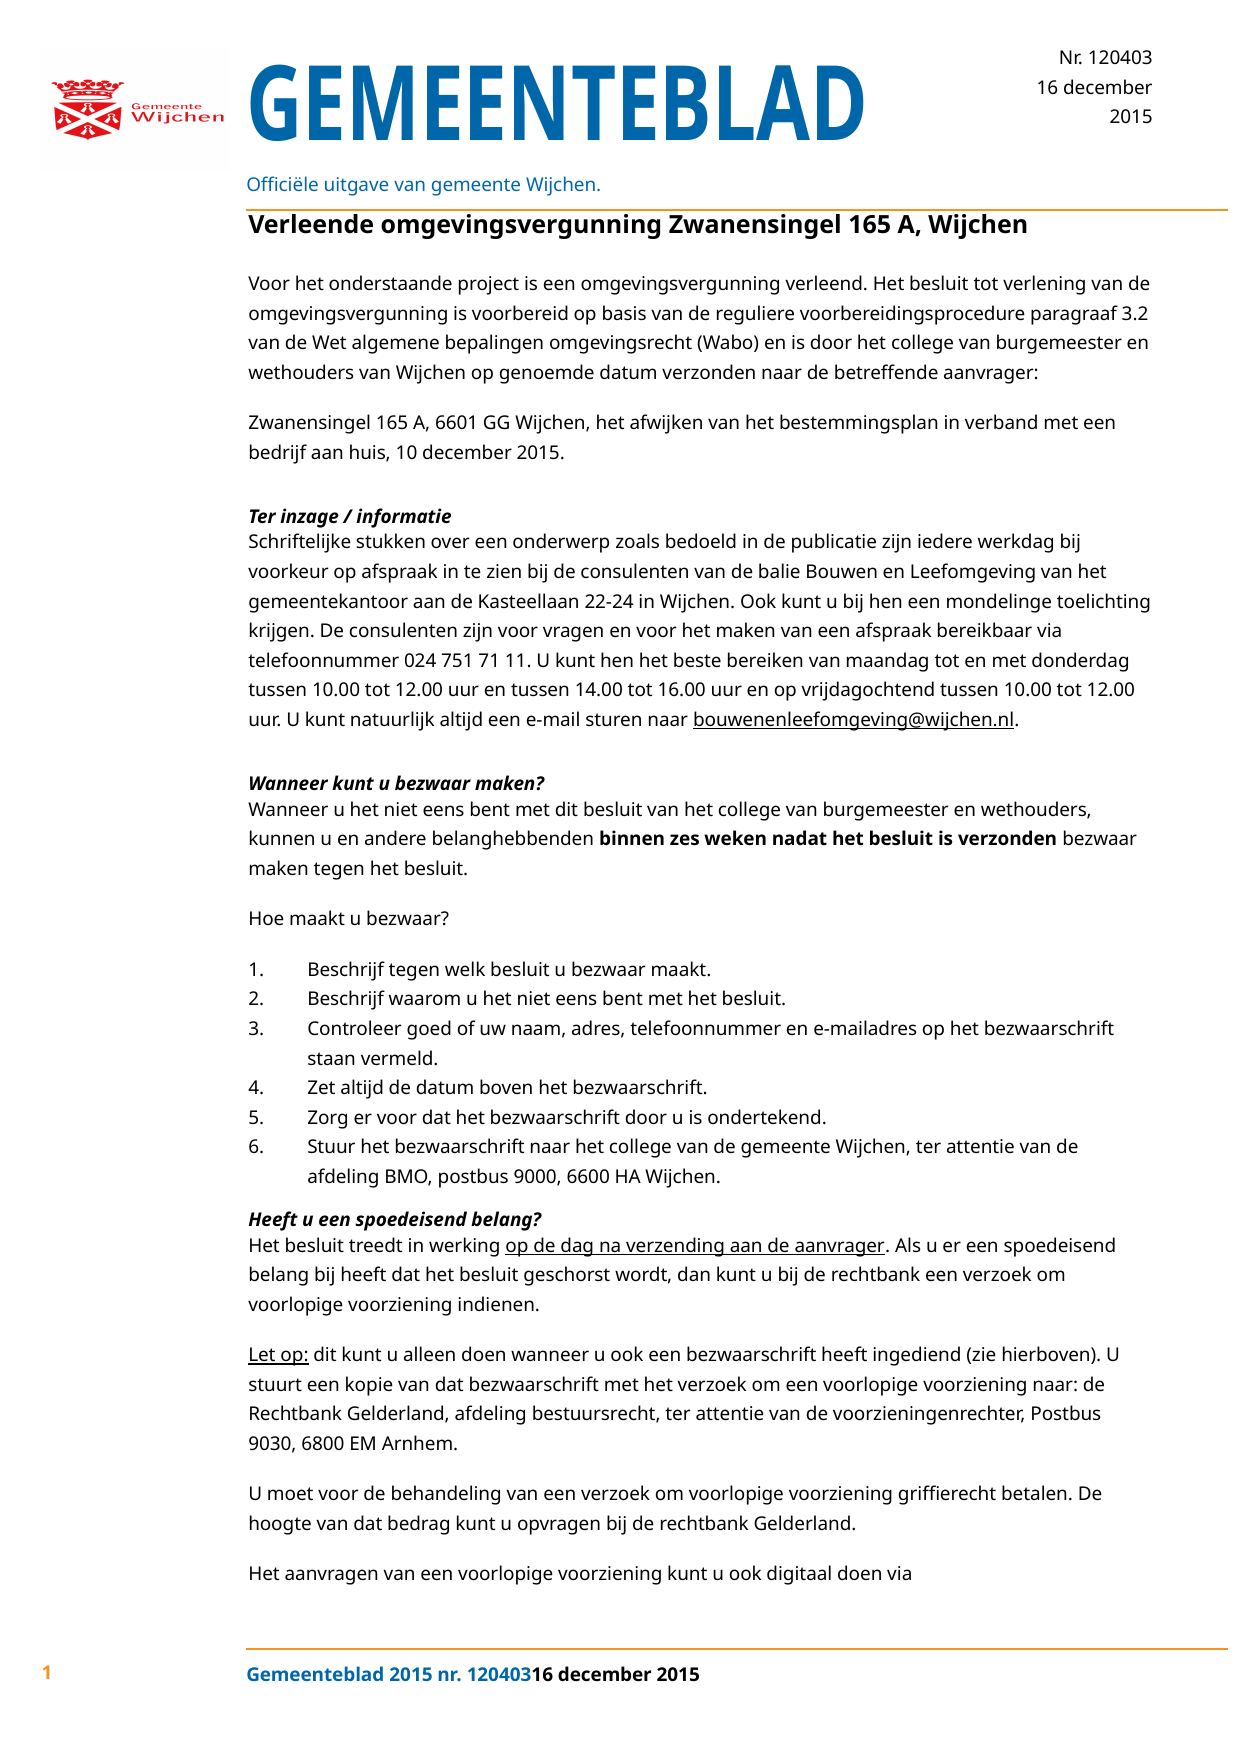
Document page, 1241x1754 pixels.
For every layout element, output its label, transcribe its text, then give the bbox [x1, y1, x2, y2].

list Zet altijd de datum boven het bezwaarschrift. [248, 1074, 1152, 1100]
text Ter inzage / informatie [248, 503, 1152, 529]
text Voor het onderstaande project is een omgevingsvergunning verleend. Het besluit tot verlening van de omgevingsvergunning is voorbereid op basis van de reguliere voorbereidingsprocedure paragraaf 3.2 van de Wet algemene bepalingen omgevingsrecht (Wabo) en is door het college van burgemeester en wethouders van Wijchen op genoemde datum verzonden naar de betreffende aanvrager: [248, 270, 1152, 385]
list Stuur het bezwaarschrift naar het college van de gemeente Wijchen, ter attentie van de afdeling BMO, postbus 9000, 6600 HA Wijchen. [248, 1133, 1152, 1189]
text U moet voor de behandeling van een verzoek om voorlopige voorziening griffierecht betalen. De hoogte van dat bedrag kunt u opvragen bij de rechtbank Gelderland. [248, 1481, 1152, 1536]
list Controleer goed of uw naam, adres, telefoonnummer en e-mailadres op het bezwaarschrift staan vermeld. [248, 1015, 1152, 1070]
list Beschrijf waarom u het niet eens bent met het besluit. [248, 986, 1152, 1011]
text Verleende omgevingsvergunning Zwanensingel 165 A, Wijchen [248, 211, 1152, 241]
text Hoe maakt u bezwaar? [248, 906, 1152, 931]
text Schriftelijke stukken over een onderwerp zoals bedoeld in de publicatie zijn iedere werkdag bij voorkeur op afspraak in te zien bij de consulenten van de balie Bouwen en Leefomgeving van het gemeentekantoor aan de Kasteellaan 22-24 in Wijchen. Ook kunt u bij hen een mondelinge toelichting krijgen. De consulenten zijn voor vragen en voor het maken van een afspraak bereikbaar via telefoonnummer 024 751 71 11. U kunt hen het beste bereiken van maandag tot en met donderdag tussen 10.00 tot 12.00 uur en tussen 14.00 tot 16.00 uur en op vrijdagochtend tussen 10.00 tot 12.00 uur. U kunt natuurlijk altijd een e-mail sturen naar bouwenenleefomgeving@wijchen.nl. [248, 529, 1152, 732]
text Zwanensingel 165 A, 6601 GG Wijchen, het afwijken van het bestemmingsplan in verband met een bedrijf aan huis, 10 december 2015. [248, 409, 1152, 465]
text Heeft u een spoedeisend belang? [248, 1206, 1152, 1232]
text Let op: dit kunt u alleen doen wanneer u ook een bezwaarschrift heeft ingediend (zie hierboven). U stuurt een kopie van dat bezwaarschrift met het verzoek om een voorlopige voorziening naar: de Rechtbank Gelderland, afdeling bestuursrecht, ter attentie van de voorzieningenrechter, Postbus 9030, 6800 EM Arnhem. [248, 1341, 1152, 1456]
list Beschrijf tegen welk besluit u bezwaar maakt. [248, 956, 1152, 982]
text Wanneer u het niet eens bent met dit besluit van het college van burgemeester en wethouders, kunnen u en andere belanghebbenden binnen zes weken nadat het besluit is verzonden bezwaar maken tegen het besluit. [248, 796, 1152, 881]
text Het besluit treedt in werking op de dag na verzending aan de aanvrager. Als u er een spoedeisend belang bij heeft dat het besluit geschorst wordt, dan kunt u bij de rechtbank een verzoek om voorlopige voorziening indienen. [248, 1232, 1152, 1317]
text Wanneer kunt u bezwaar maken? [248, 770, 1152, 796]
text Het aanvragen van een voorlopige voorziening kunt u ook digitaal doen via [248, 1561, 1152, 1586]
picture [41, 47, 231, 172]
list Zorg er voor dat het bezwaarschrift door u is ondertekend. [248, 1104, 1152, 1129]
